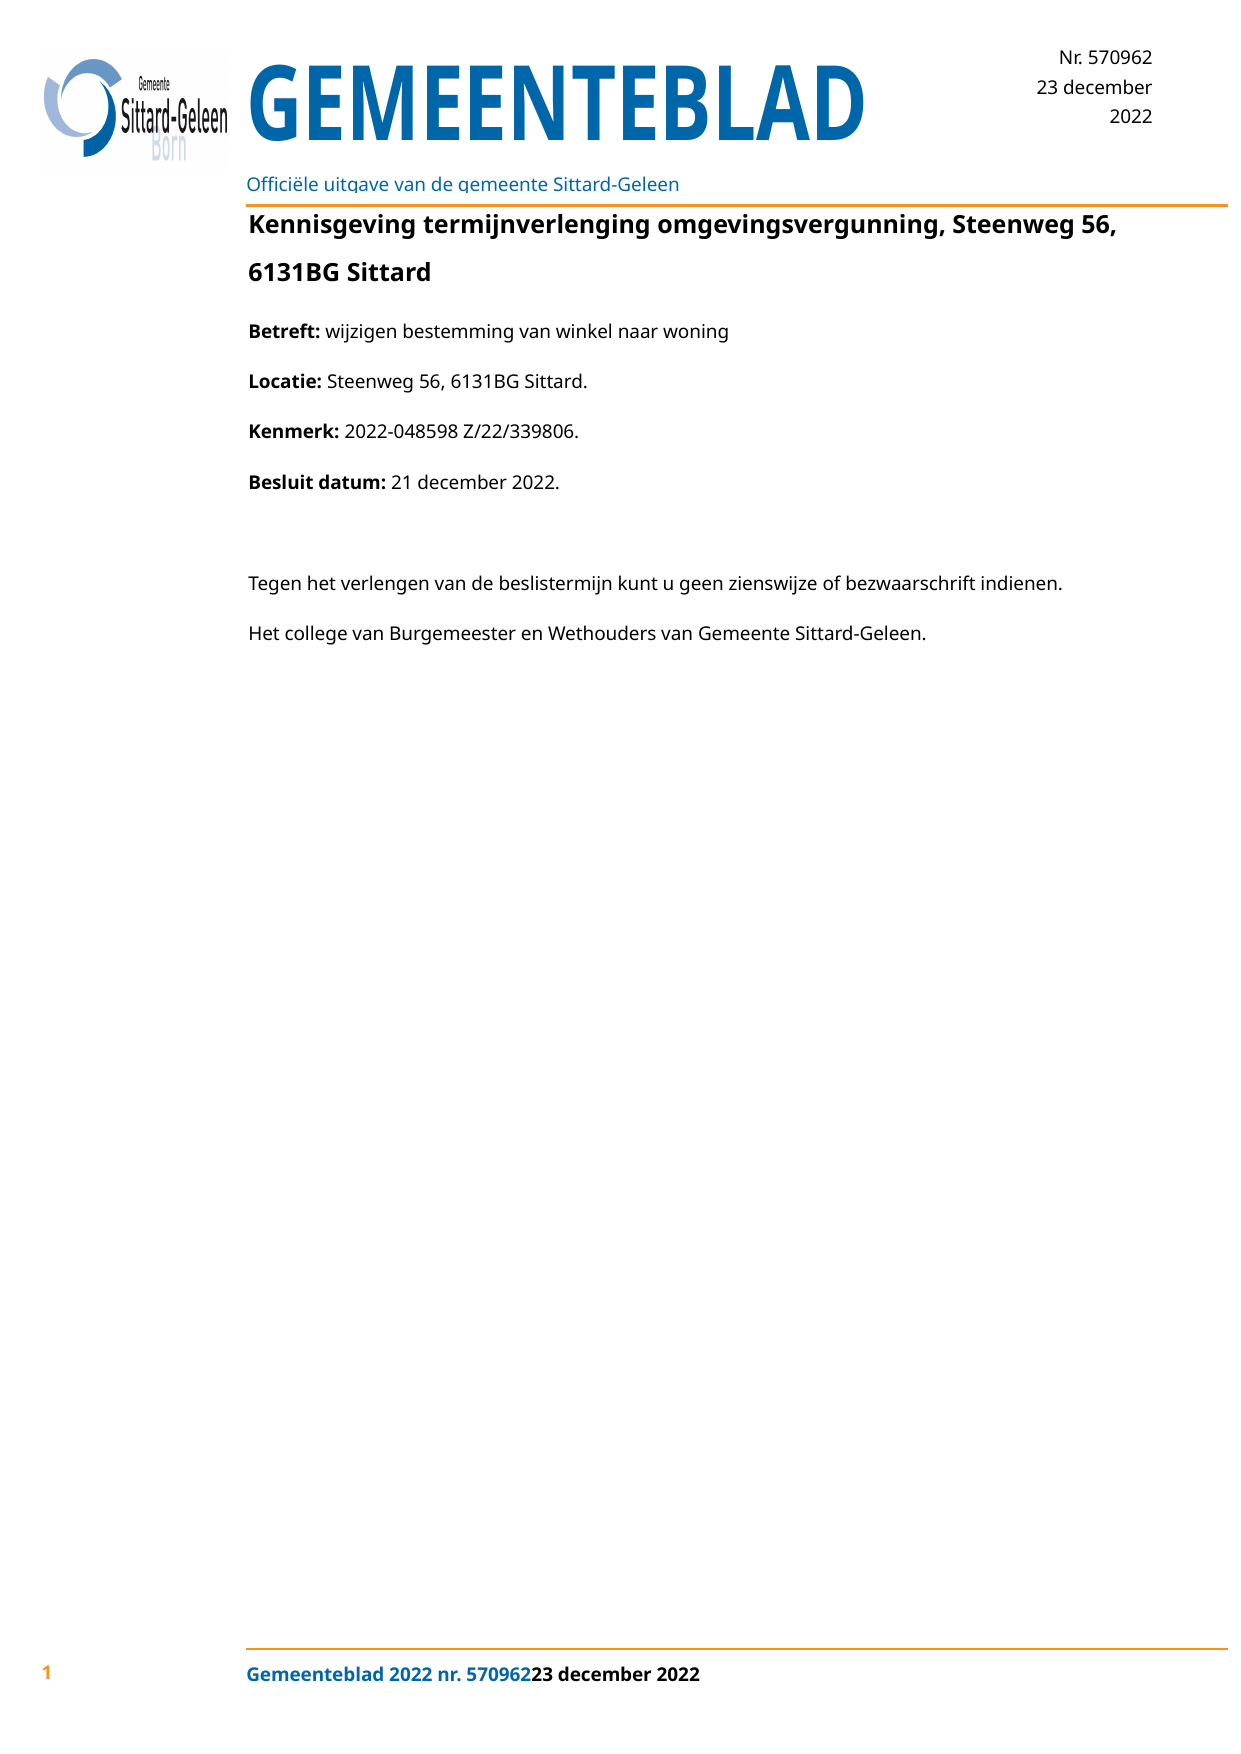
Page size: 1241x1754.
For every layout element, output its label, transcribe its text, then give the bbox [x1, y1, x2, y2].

text Betreft: wijzigen bestemming van winkel naar woning [248, 318, 1152, 344]
text Tegen het verlengen van de beslistermijn kunt u geen zienswijze of bezwaarschrift indienen. [248, 570, 1152, 596]
text Kennisgeving termijnverlenging omgevingsvergunning, Steenweg 56, 6131BG Sittard [248, 207, 1152, 288]
picture [41, 47, 231, 172]
text Locatie: Steenweg 56, 6131BG Sittard. [248, 368, 1152, 394]
text Kenmerk: 2022-048598 Z/22/339806. [248, 419, 1152, 444]
text Besluit datum: 21 december 2022. [248, 469, 1152, 495]
text Het college van Burgemeester en Wethouders van Gemeente Sittard-Geleen. [248, 620, 1152, 646]
